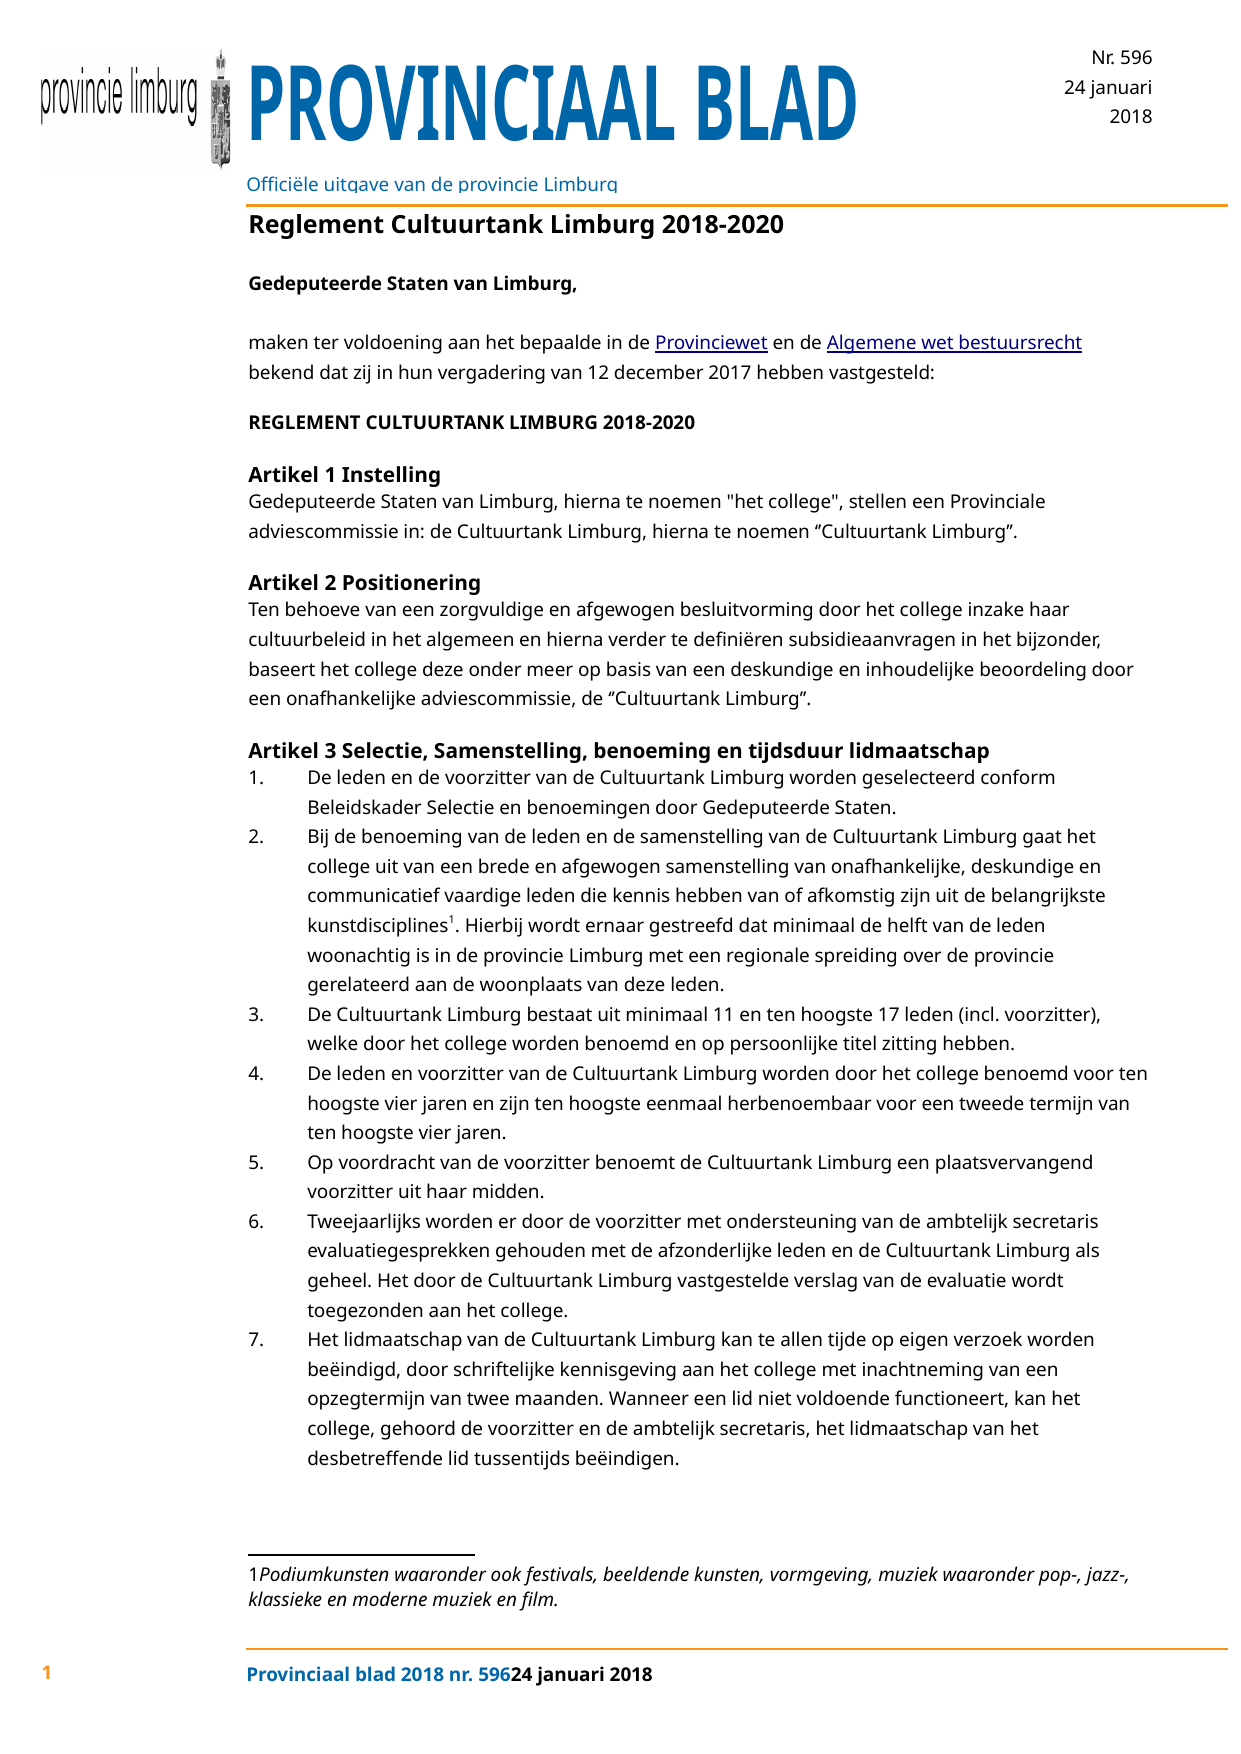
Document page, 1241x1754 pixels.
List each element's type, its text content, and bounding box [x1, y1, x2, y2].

list Bij de benoeming van de leden en de samenstelling van de Cultuurtank Limburg gaat het college uit van een brede en afgewogen samenstelling van onafhankelijke, deskundige en communicatief vaardige leden die kennis hebben van of afkomstig zijn uit de belangrijkste kunstdisciplines. Hierbij wordt ernaar gestreefd dat minimaal de helft van de leden woonachtig is in de provincie Limburg met een regionale spreiding over de provincie gerelateerd aan de woonplaats van deze leden. [248, 823, 1152, 997]
list De leden en voorzitter van de Cultuurtank Limburg worden door het college benoemd voor ten hoogste vier jaren en zijn ten hoogste eenmaal herbenoembaar voor een tweede termijn van ten hoogste vier jaren. [248, 1060, 1152, 1145]
picture [41, 47, 231, 172]
list Op voordracht van de voorzitter benoemt de Cultuurtank Limburg een plaatsvervangend voorzitter uit haar midden. [248, 1149, 1152, 1204]
text Ten behoeve van een zorgvuldige en afgewogen besluitvorming door het college inzake haar cultuurbeleid in het algemeen en hierna verder te definiëren subsidieaanvragen in het bijzonder, baseert het college deze onder meer op basis van een deskundige en inhoudelijke beoordeling door een onafhankelijke adviescommissie, de ‘’Cultuurtank Limburg’’. [248, 597, 1152, 711]
text Gedeputeerde Staten van Limburg, [248, 270, 1152, 296]
list De leden en de voorzitter van de Cultuurtank Limburg worden geselecteerd conform Beleidskader Selectie en benoemingen door Gedeputeerde Staten. [248, 764, 1152, 819]
list Podiumkunsten waaronder ook festivals, beeldende kunsten, vormgeving, muziek waaronder pop-, jazz-, klassieke en moderne muziek en film. [248, 1561, 1152, 1612]
list Het lidmaatschap van de Cultuurtank Limburg kan te allen tijde op eigen verzoek worden beëindigd, door schriftelijke kennisgeving aan het college met inachtneming van een opzegtermijn van twee maanden. Wanneer een lid niet voldoende functioneert, kan het college, gehoord de voorzitter en de ambtelijk secretaris, het lidmaatschap van het desbetreffende lid tussentijds beëindigen. [248, 1326, 1152, 1470]
text REGLEMENT CULTUURTANK LIMBURG 2018-2020 [248, 409, 1152, 435]
text Gedeputeerde Staten van Limburg, hierna te noemen "het college", stellen een Provinciale adviescommissie in: de Cultuurtank Limburg, hierna te noemen ‘’Cultuurtank Limburg’’. [248, 488, 1152, 543]
text Artikel 2 Positionering [248, 568, 1152, 597]
text Reglement Cultuurtank Limburg 2018-2020 [248, 207, 1152, 241]
text maken ter voldoening aan het bepaalde in de Provinciewet en de Algemene wet bestuursrecht bekend dat zij in hun vergadering van 12 december 2017 hebben vastgesteld: [248, 329, 1152, 385]
text Artikel 1 Instelling [248, 460, 1152, 488]
list Tweejaarlijks worden er door de voorzitter met ondersteuning van de ambtelijk secretaris evaluatiegesprekken gehouden met de afzonderlijke leden en de Cultuurtank Limburg als geheel. Het door de Cultuurtank Limburg vastgestelde verslag van de evaluatie wordt toegezonden aan het college. [248, 1208, 1152, 1322]
text Artikel 3 Selectie, Samenstelling, benoeming en tijdsduur lidmaatschap [248, 736, 1152, 764]
list De Cultuurtank Limburg bestaat uit minimaal 11 en ten hoogste 17 leden (incl. voorzitter), welke door het college worden benoemd en op persoonlijke titel zitting hebben. [248, 1001, 1152, 1056]
